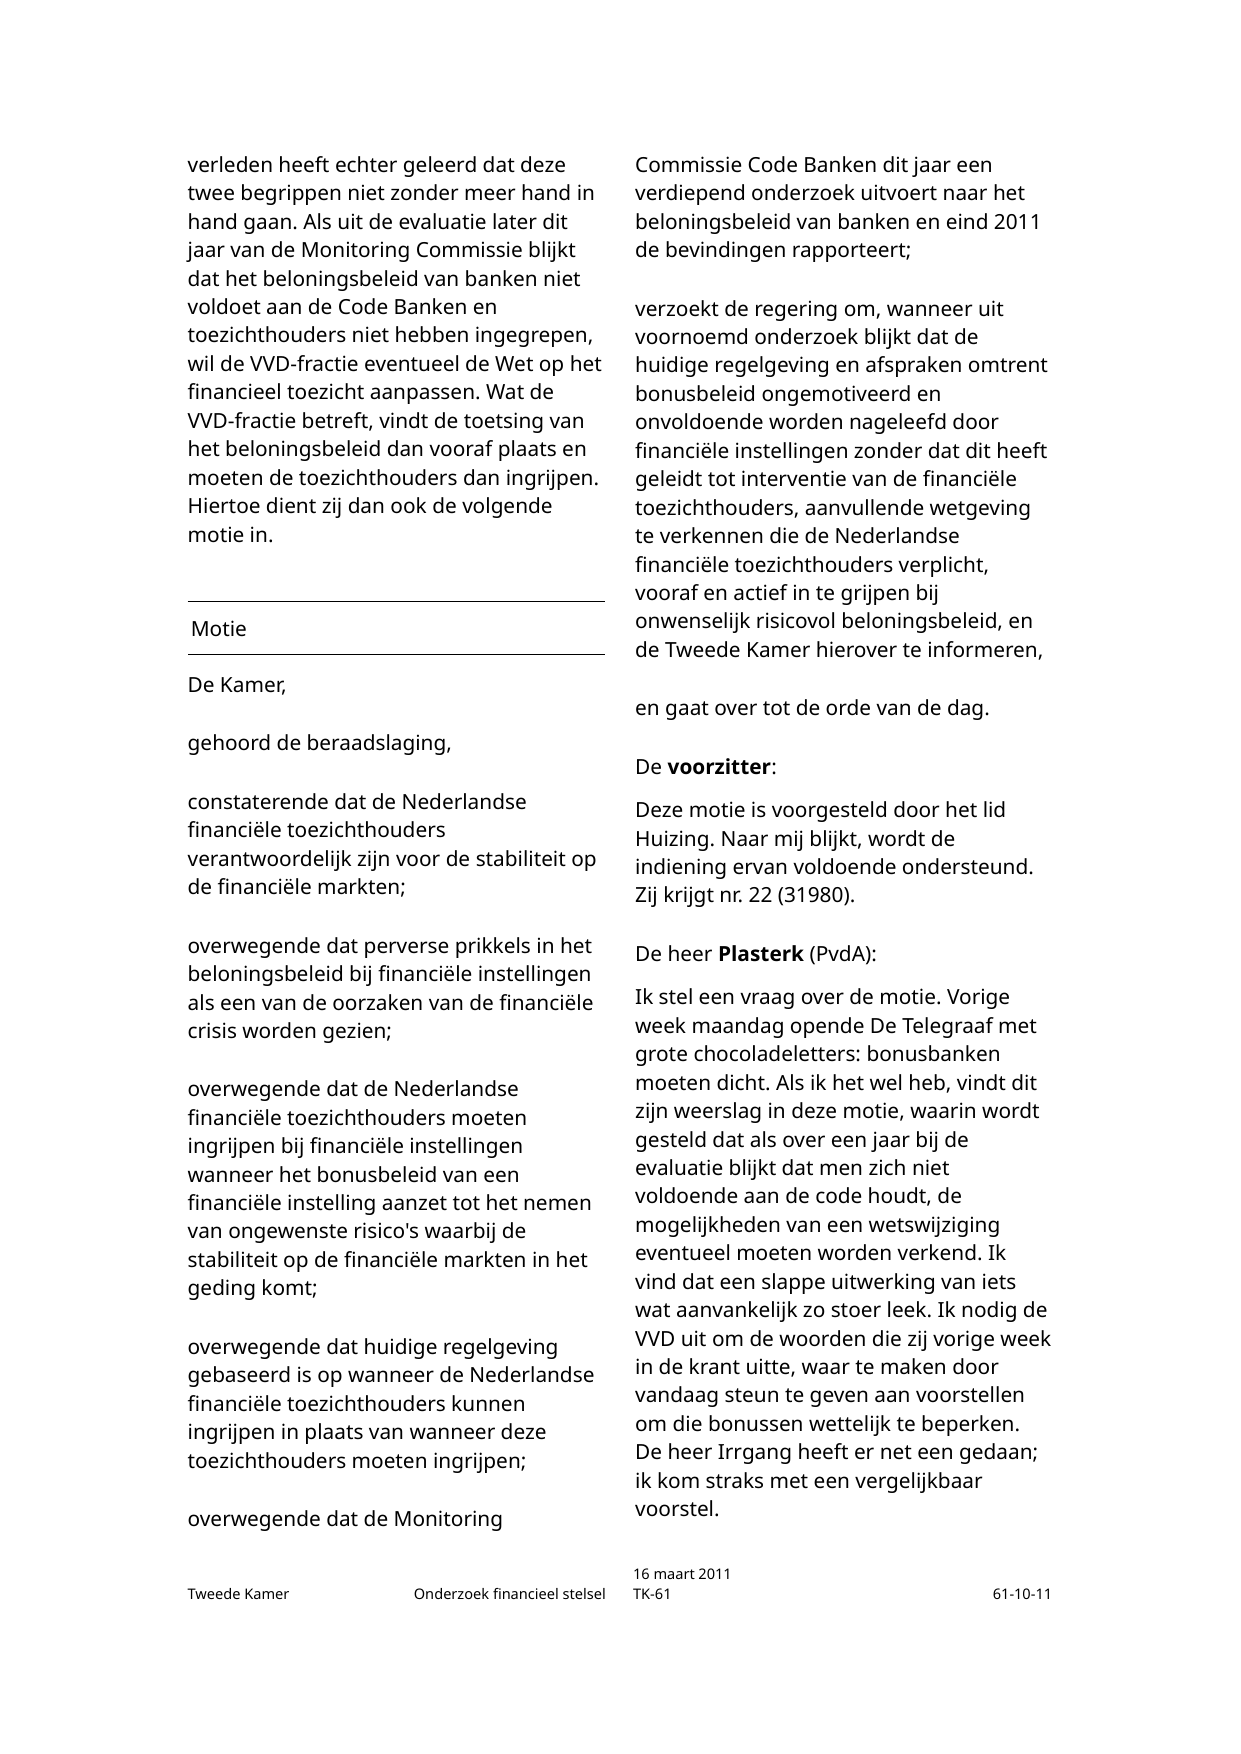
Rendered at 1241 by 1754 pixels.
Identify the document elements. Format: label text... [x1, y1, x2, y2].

text Deze motie is voorgesteld door het lid Huizing. Naar mij blijkt, wordt de indiening ervan voldoende ondersteund. [635, 795, 1053, 881]
text Ik stel een vraag over de motie. Vorige week maandag opende De Telegraaf met grote chocoladeletters: bonusbanken moeten dicht. Als ik het wel heb, vindt dit zijn weerslag in deze motie, waarin wordt gesteld dat als over een jaar bij de evaluatie blijkt dat men zich niet voldoende aan de code houdt, de mogelijkheden van een wetswijziging eventueel moeten worden verkend. Ik vind dat een slappe uitwerking van iets wat aanvankelijk zo stoer leek. Ik nodig de VVD uit om de woorden die zij vorige week in de krant uitte, waar te maken door vandaag steun te geven aan voorstellen om die bonussen wettelijk te beperken. De heer Irrgang heeft er net een gedaan; ik kom straks met een vergelijkbaar voorstel. [635, 982, 1053, 1523]
text Commissie Code Banken dit jaar een verdiepend onderzoek uitvoert naar het beloningsbeleid van banken en eind 2011 de bevindingen rapporteert; [635, 150, 1053, 264]
text constaterende dat de Nederlandse financiële toezichthouders verantwoordelijk zijn voor de stabiliteit op de financiële markten; [187, 787, 605, 901]
subtitle Motie [187, 602, 605, 655]
text verleden heeft echter geleerd dat deze twee begrippen niet zonder meer hand in hand gaan. Als uit de evaluatie later dit jaar van de Monitoring Commissie blijkt dat het beloningsbeleid van banken niet voldoet aan de Code Banken en toezichthouders niet hebben ingegrepen, wil de VVD-fractie eventueel de Wet op het financieel toezicht aanpassen. Wat de VVD-fractie betreft, vindt de toetsing van het beloningsbeleid dan vooraf plaats en moeten de toezichthouders dan ingrijpen. Hiertoe dient zij dan ook de volgende motie in. [187, 150, 605, 548]
text en gaat over tot de orde van de dag. [635, 693, 1053, 722]
text overwegende dat huidige regelgeving gebaseerd is op wanneer de Nederlandse financiële toezichthouders kunnen ingrijpen in plaats van wanneer deze toezichthouders moeten ingrijpen; [187, 1332, 605, 1474]
text De voorzitter: [635, 752, 1053, 780]
text overwegende dat de Nederlandse financiële toezichthouders moeten ingrijpen bij financiële instellingen wanneer het bonusbeleid van een financiële instelling aanzet tot het nemen van ongewenste risico's waarbij de stabiliteit op de financiële markten in het geding komt; [187, 1074, 605, 1302]
text De Kamer, [187, 670, 605, 698]
text De heer Plasterk (PvdA): [635, 939, 1053, 967]
text gehoord de beraadslaging, [187, 728, 605, 757]
text Zij krijgt nr. 22 (31980). [635, 881, 1053, 909]
text overwegende dat perverse prikkels in het beloningsbeleid bij financiële instellingen als een van de oorzaken van de financiële crisis worden gezien; [187, 931, 605, 1044]
text overwegende dat de Monitoring [187, 1504, 605, 1533]
text verzoekt de regering om, wanneer uit voornoemd onderzoek blijkt dat de huidige regelgeving en afspraken omtrent bonusbeleid ongemotiveerd en onvoldoende worden nageleefd door financiële instellingen zonder dat dit heeft geleidt tot interventie van de financiële toezichthouders, aanvullende wetgeving te verkennen die de Nederlandse financiële toezichthouders verplicht, vooraf en actief in te grijpen bij onwenselijk risicovol beloningsbeleid, en de Tweede Kamer hierover te informeren, [635, 294, 1053, 663]
